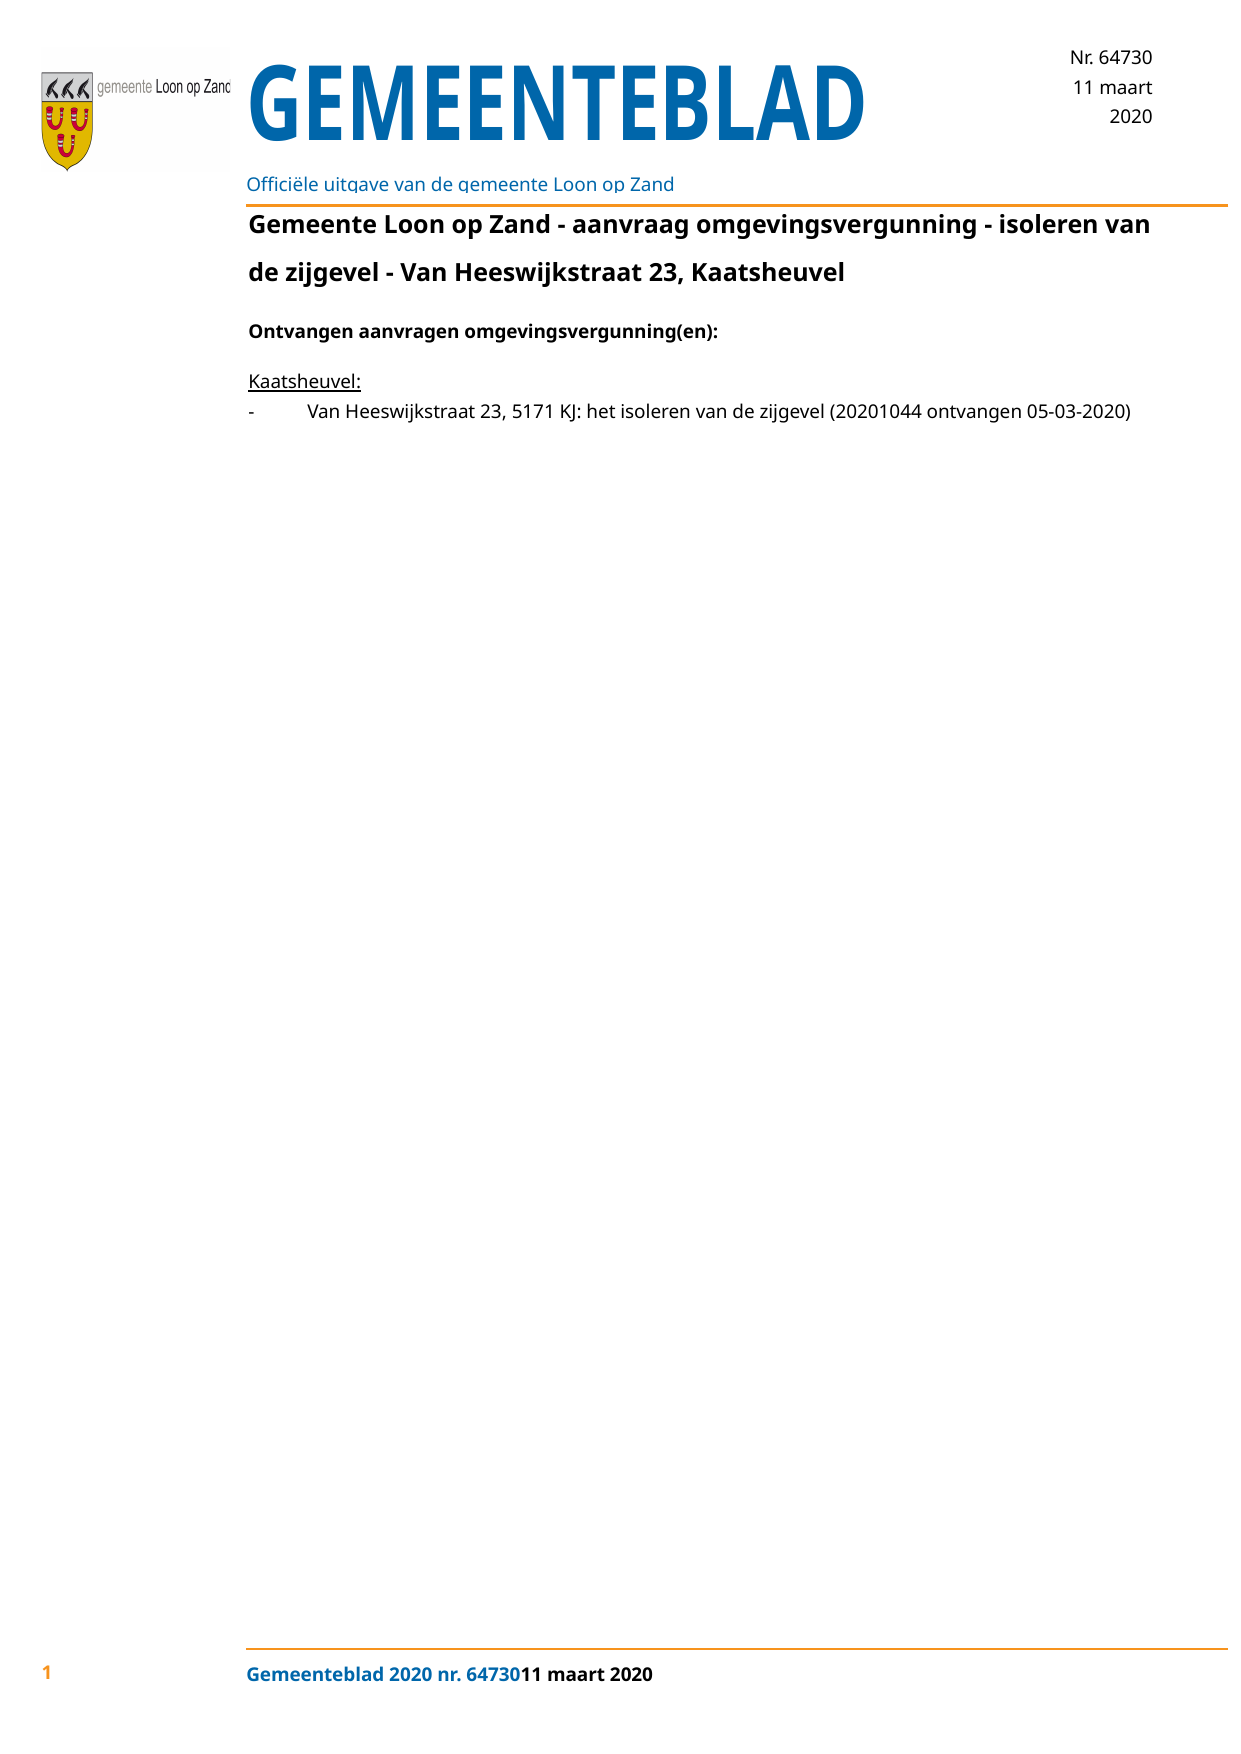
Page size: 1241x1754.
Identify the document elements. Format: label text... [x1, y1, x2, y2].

picture [41, 47, 231, 172]
text Gemeente Loon op Zand - aanvraag omgevingsvergunning - isoleren van de zijgevel - Van Heeswijkstraat 23, Kaatsheuvel [248, 207, 1152, 288]
list Van Heeswijkstraat 23, 5171 KJ: het isoleren van de zijgevel (20201044 ontvangen 05-03-2020) [248, 398, 1152, 424]
text Ontvangen aanvragen omgevingsvergunning(en): [248, 318, 1152, 344]
text Kaatsheuvel: [248, 368, 1152, 394]
